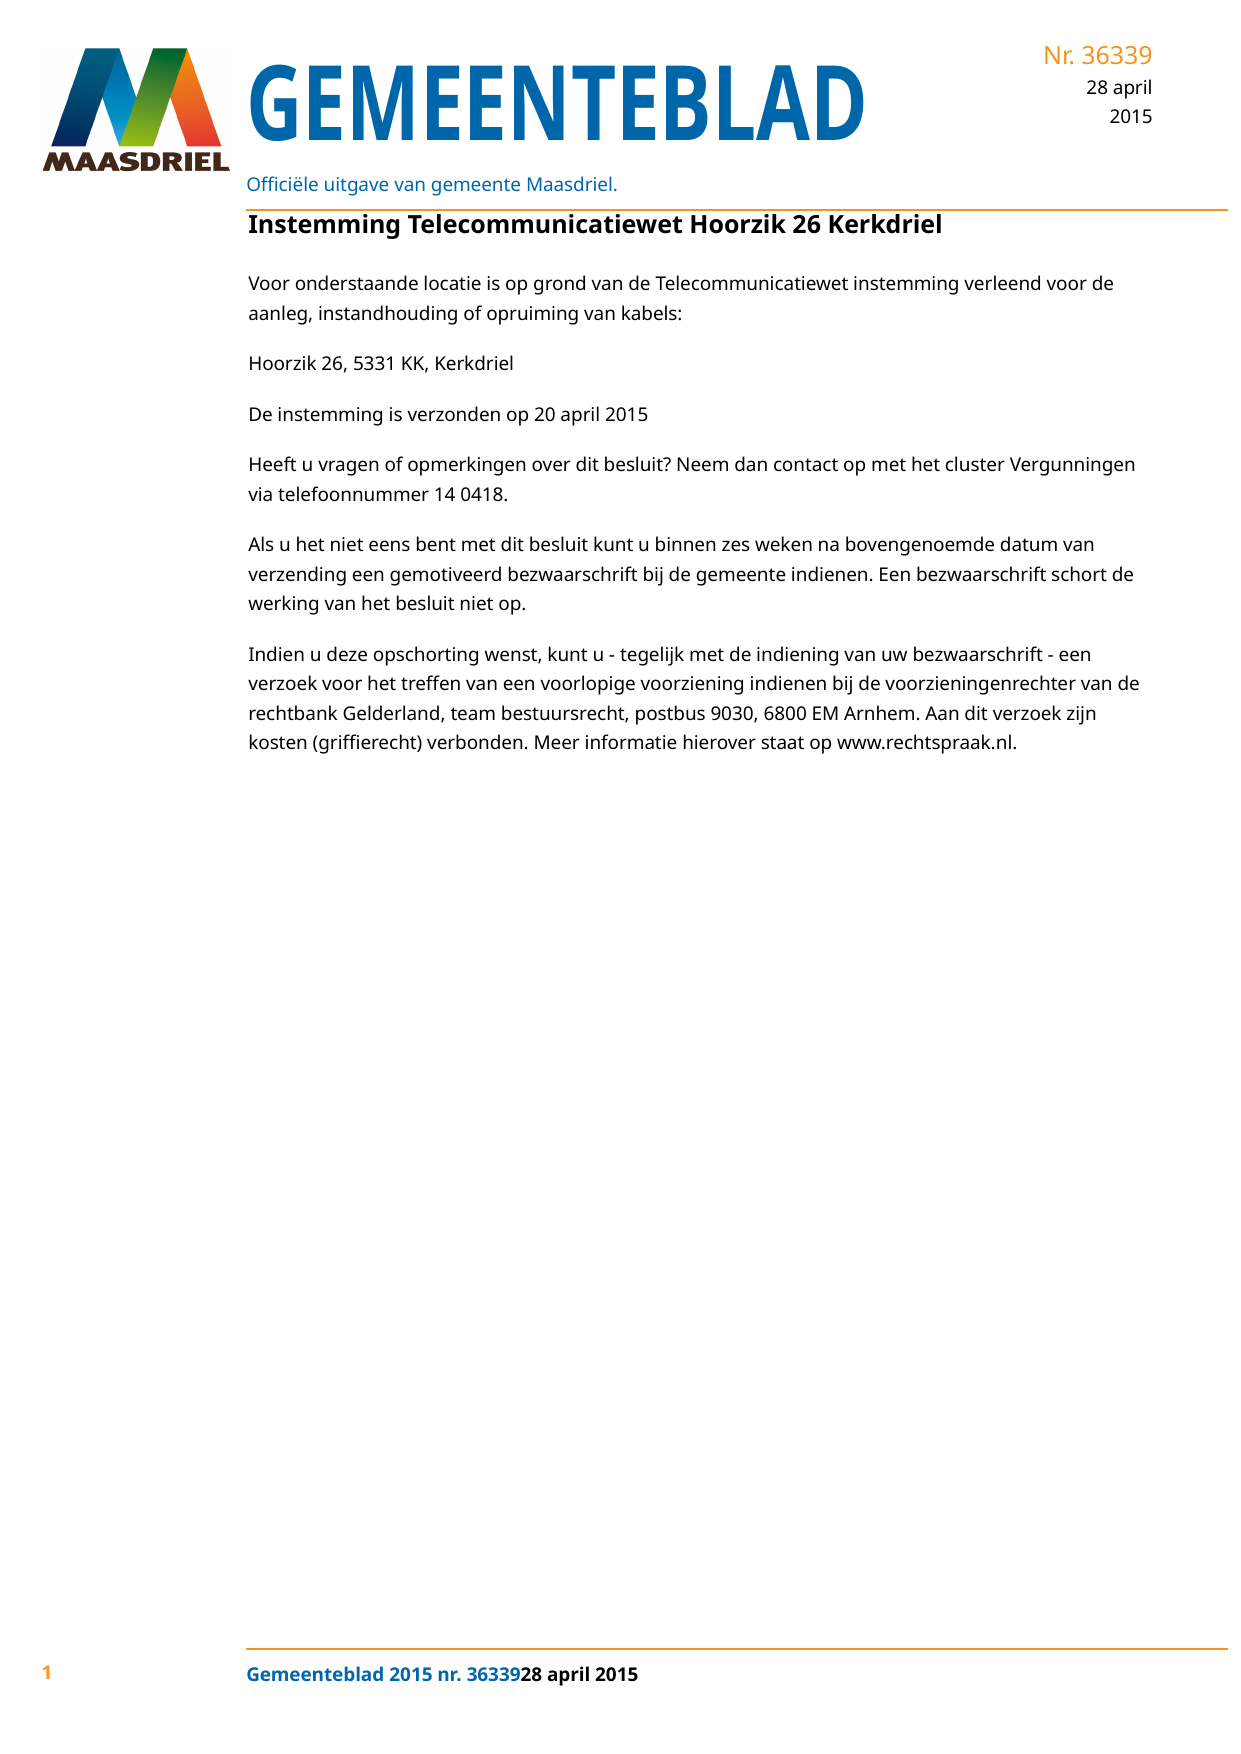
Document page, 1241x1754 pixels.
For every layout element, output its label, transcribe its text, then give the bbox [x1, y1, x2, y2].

text Heeft u vragen of opmerkingen over dit besluit? Neem dan contact op met het cluster Vergunningen via telefoonnummer 14 0418. [248, 451, 1152, 506]
text De instemming is verzonden op 20 april 2015 [248, 401, 1152, 426]
text Instemming Telecommunicatiewet Hoorzik 26 Kerkdriel [248, 211, 1152, 241]
text Als u het niet eens bent met dit besluit kunt u binnen zes weken na bovengenoemde datum van verzending een gemotiveerd bezwaarschrift bij de gemeente indienen. Een bezwaarschrift schort de werking van het besluit niet op. [248, 531, 1152, 616]
picture [41, 47, 231, 172]
text Hoorzik 26, 5331 KK, Kerkdriel [248, 350, 1152, 376]
text Indien u deze opschorting wenst, kunt u - tegelijk met de indiening van uw bezwaarschrift - een verzoek voor het treffen van een voorlopige voorziening indienen bij de voorzieningenrechter van de rechtbank Gelderland, team bestuursrecht, postbus 9030, 6800 EM Arnhem. Aan dit verzoek zijn kosten (griffierecht) verbonden. Meer informatie hierover staat op www.rechtspraak.nl. [248, 641, 1152, 755]
text Voor onderstaande locatie is op grond van de Telecommunicatiewet instemming verleend voor de aanleg, instandhouding of opruiming van kabels: [248, 270, 1152, 326]
